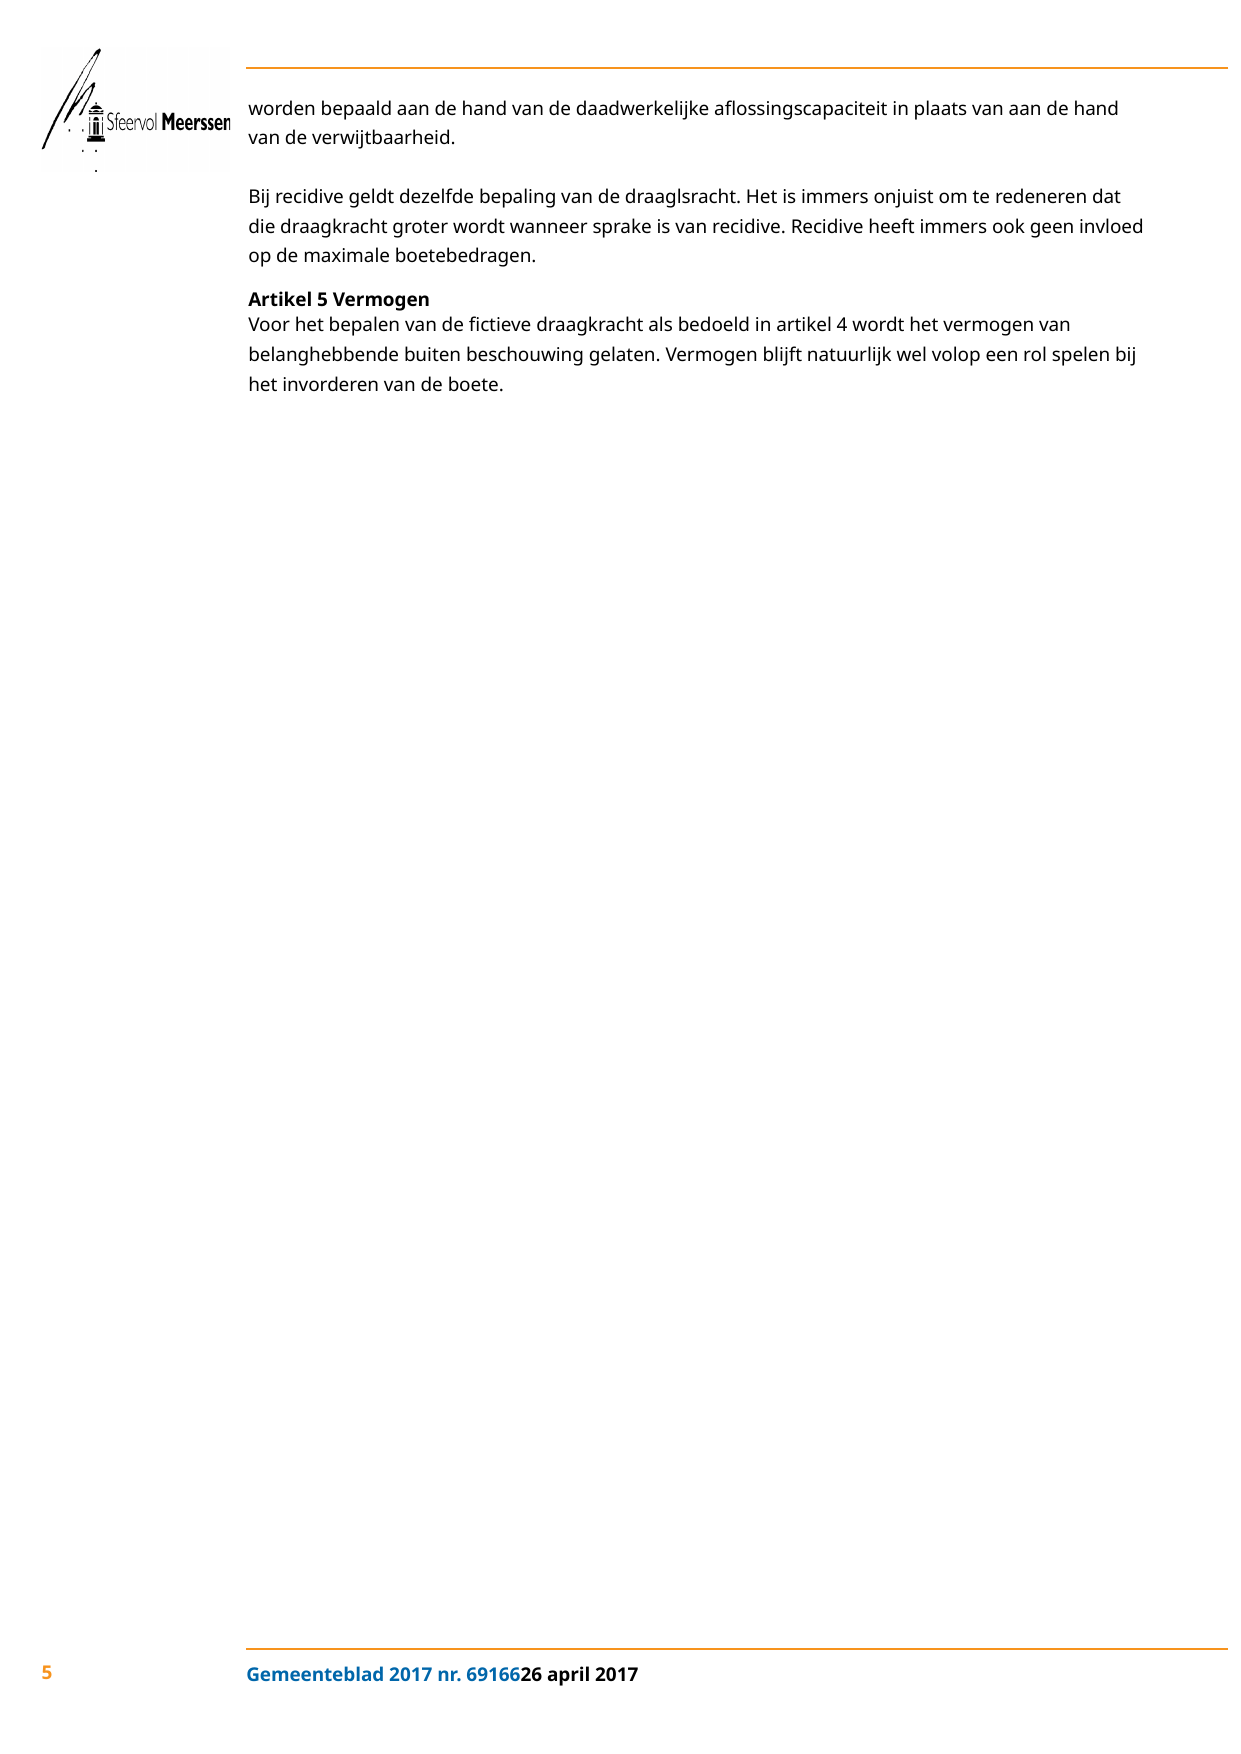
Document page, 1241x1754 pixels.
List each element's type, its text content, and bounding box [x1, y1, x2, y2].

picture [41, 47, 231, 172]
text Bij recidive geldt dezelfde bepaling van de draaglsracht. Het is immers onjuist om te redeneren dat die draagkracht groter wordt wanneer sprake is van recidive. Recidive heeft immers ook geen invloed op de maximale boetebedragen. [248, 183, 1152, 268]
text Artikel 5 Vermogen [248, 286, 1152, 312]
text worden bepaald aan de hand van de daadwerkelijke aflossingscapaciteit in plaats van aan de hand van de verwijtbaarheid. [248, 95, 1152, 150]
text Voor het bepalen van de fictieve draagkracht als bedoeld in artikel 4 wordt het vermogen van belanghebbende buiten beschouwing gelaten. Vermogen blijft natuurlijk wel volop een rol spelen bij het invorderen van de boete. [248, 312, 1152, 396]
